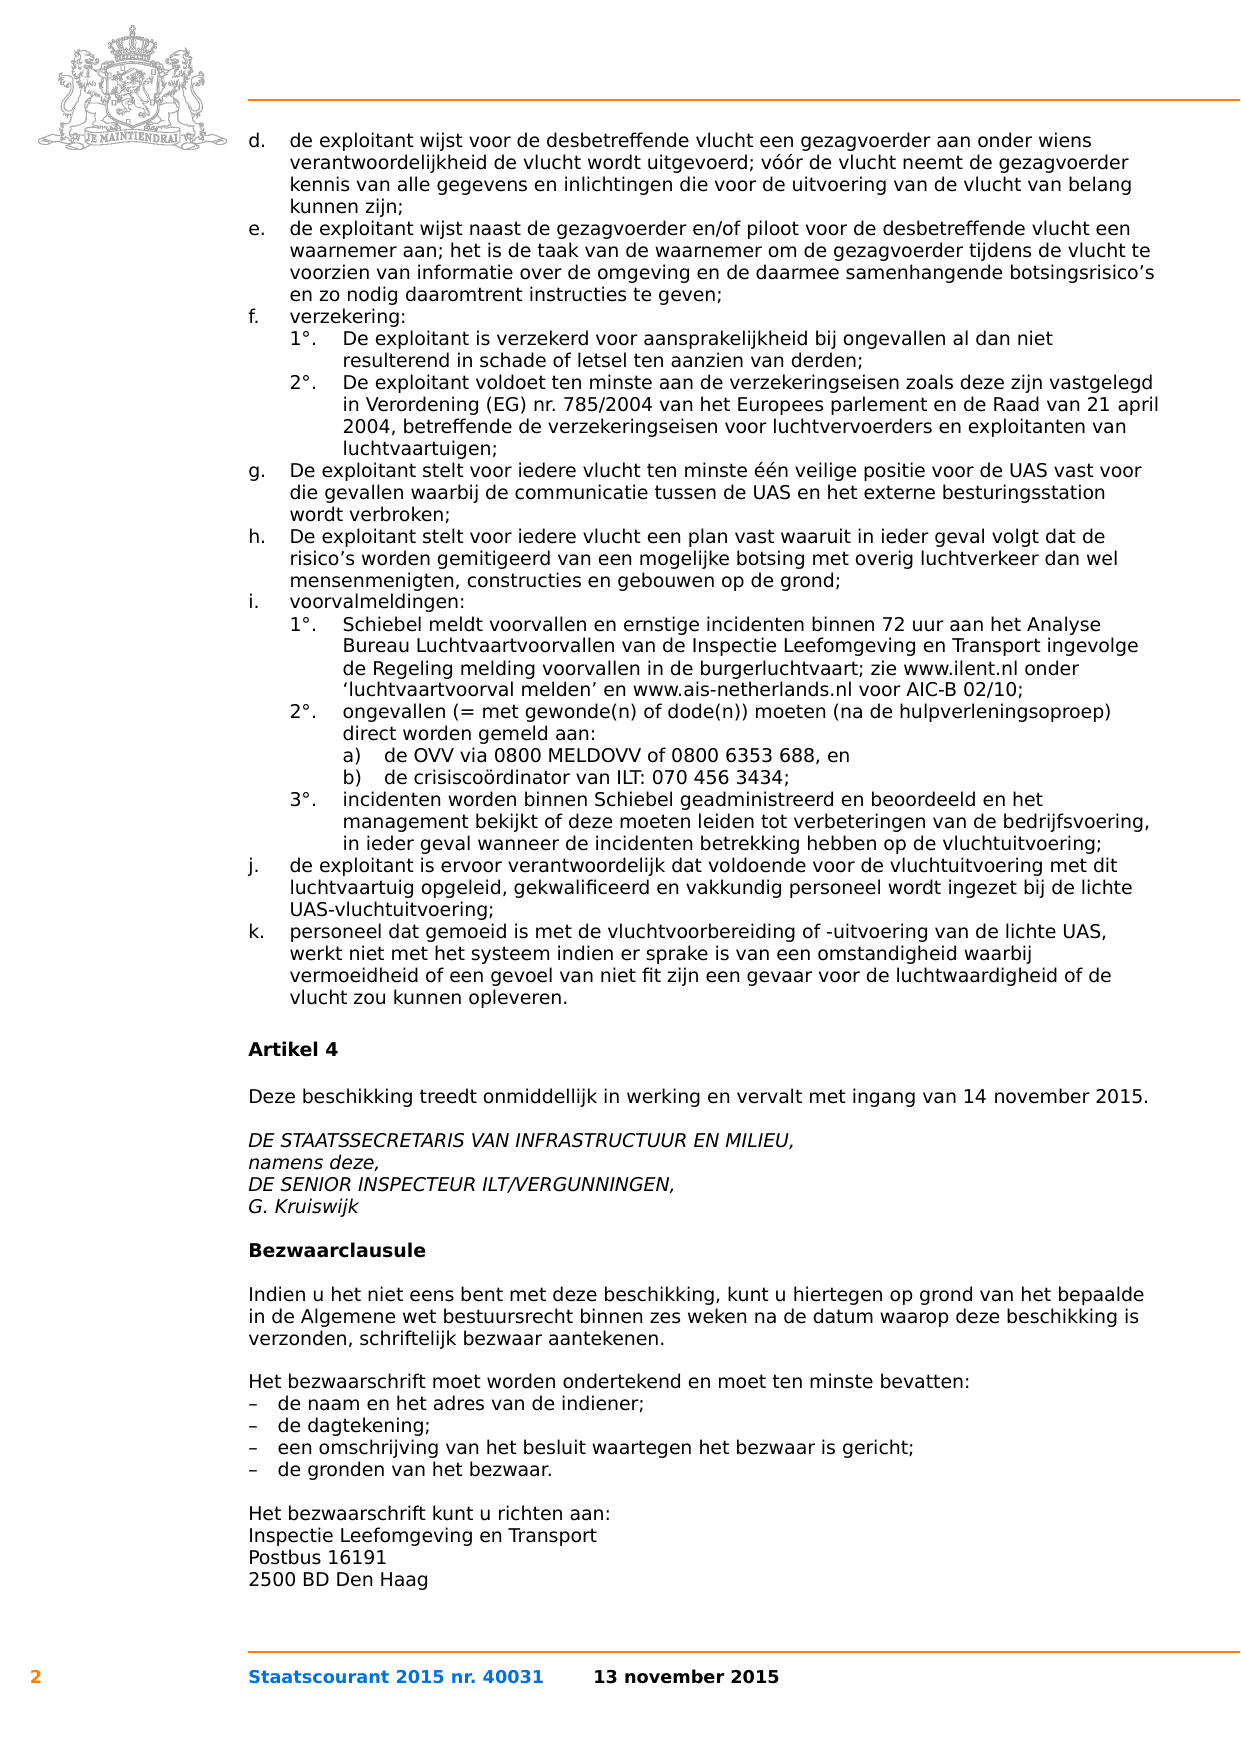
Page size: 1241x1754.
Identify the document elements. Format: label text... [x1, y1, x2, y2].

subtitle Artikel 4 [248, 1039, 1163, 1061]
text Het bezwaarschrift moet worden ondertekend en moet ten minste bevatten: [248, 1371, 1163, 1393]
text – een omschrijving van het besluit waartegen het bezwaar is gericht; [248, 1437, 1163, 1459]
text b) de crisiscoördinator van ILT: 070 456 3434; [342, 767, 1163, 789]
text Deze beschikking treedt onmiddellijk in werking en vervalt met ingang van 14 november 2015. [248, 1086, 1163, 1108]
text Bezwaarclausule [248, 1240, 1163, 1262]
text 3°. incidenten worden binnen Schiebel geadministreerd en beoordeeld en het management bekijkt of deze moeten leiden tot verbeteringen van de bedrijfsvoering, in ieder geval wanneer de incidenten betrekking hebben op de vluchtuitvoering; [289, 789, 1163, 855]
text f. verzekering: [248, 306, 1163, 328]
text Het bezwaarschrift kunt u richten aan: [248, 1503, 1163, 1525]
text – de dagtekening; [248, 1415, 1163, 1437]
text j. de exploitant is ervoor verantwoordelijk dat voldoende voor de vluchtuitvoering met dit luchtvaartuig opgeleid, gekwalificeerd en vakkundig personeel wordt ingezet bij de lichte UAS-vluchtuitvoering; [248, 855, 1163, 921]
text 2500 BD Den Haag [248, 1569, 1163, 1591]
picture [38, 25, 227, 150]
text a) de OVV via 0800 MELDOVV of 0800 6353 688, en [342, 745, 1163, 767]
text Postbus 16191 [248, 1547, 1163, 1569]
text 1°. Schiebel meldt voorvallen en ernstige incidenten binnen 72 uur aan het Analyse Bureau Luchtvaartvoorvallen van de Inspectie Leefomgeving en Transport ingevolge de Regeling melding voorvallen in de burgerluchtvaart; zie www.ilent.nl onder ‘luchtvaartvoorval melden’ en www.ais-netherlands.nl voor AIC-B 02/10; [289, 613, 1163, 701]
text 2°. ongevallen (= met gewonde(n) of dode(n)) moeten (na de hulpverleningsoproep) direct worden gemeld aan: [289, 701, 1163, 745]
text i. voorvalmeldingen: [248, 591, 1163, 613]
text – de gronden van het bezwaar. [248, 1459, 1163, 1481]
text DE STAATSSECRETARIS VAN INFRASTRUCTUUR EN MILIEU, namens deze, DE SENIOR INSPECTEUR ILT/VERGUNNINGEN, G. Kruiswijk [248, 1130, 1163, 1218]
text Indien u het niet eens bent met deze beschikking, kunt u hiertegen op grond van het bepaalde in de Algemene wet bestuursrecht binnen zes weken na de datum waarop deze beschikking is verzonden, schriftelijk bezwaar aantekenen. [248, 1283, 1163, 1349]
text k. personeel dat gemoeid is met de vluchtvoorbereiding of -uitvoering van de lichte UAS, werkt niet met het systeem indien er sprake is van een omstandigheid waarbij vermoeidheid of een gevoel van niet fit zijn een gevaar voor de luchtwaardigheid of de vlucht zou kunnen opleveren. [248, 921, 1163, 1009]
text 2°. De exploitant voldoet ten minste aan de verzekeringseisen zoals deze zijn vastgelegd in Verordening (EG) nr. 785/2004 van het Europees parlement en de Raad van 21 april 2004, betreffende de verzekeringseisen voor luchtvervoerders en exploitanten van luchtvaartuigen; [289, 372, 1163, 459]
text d. de exploitant wijst voor de desbetreffende vlucht een gezagvoerder aan onder wiens verantwoordelijkheid de vlucht wordt uitgevoerd; vóór de vlucht neemt de gezagvoerder kennis van alle gegevens en inlichtingen die voor de uitvoering van de vlucht van belang kunnen zijn; [248, 130, 1163, 218]
text Inspectie Leefomgeving en Transport [248, 1525, 1163, 1547]
text 1°. De exploitant is verzekerd voor aansprakelijkheid bij ongevallen al dan niet resulterend in schade of letsel ten aanzien van derden; [289, 328, 1163, 372]
text g. De exploitant stelt voor iedere vlucht ten minste één veilige positie voor de UAS vast voor die gevallen waarbij de communicatie tussen de UAS en het externe besturingsstation wordt verbroken; [248, 459, 1163, 526]
text – de naam en het adres van de indiener; [248, 1393, 1163, 1415]
text e. de exploitant wijst naast de gezagvoerder en/of piloot voor de desbetreffende vlucht een waarnemer aan; het is de taak van de waarnemer om de gezagvoerder tijdens de vlucht te voorzien van informatie over de omgeving en de daarmee samenhangende botsingsrisico’s en zo nodig daaromtrent instructies te geven; [248, 218, 1163, 306]
text h. De exploitant stelt voor iedere vlucht een plan vast waaruit in ieder geval volgt dat de risico’s worden gemitigeerd van een mogelijke botsing met overig luchtverkeer dan wel mensenmenigten, constructies en gebouwen op de grond; [248, 526, 1163, 591]
